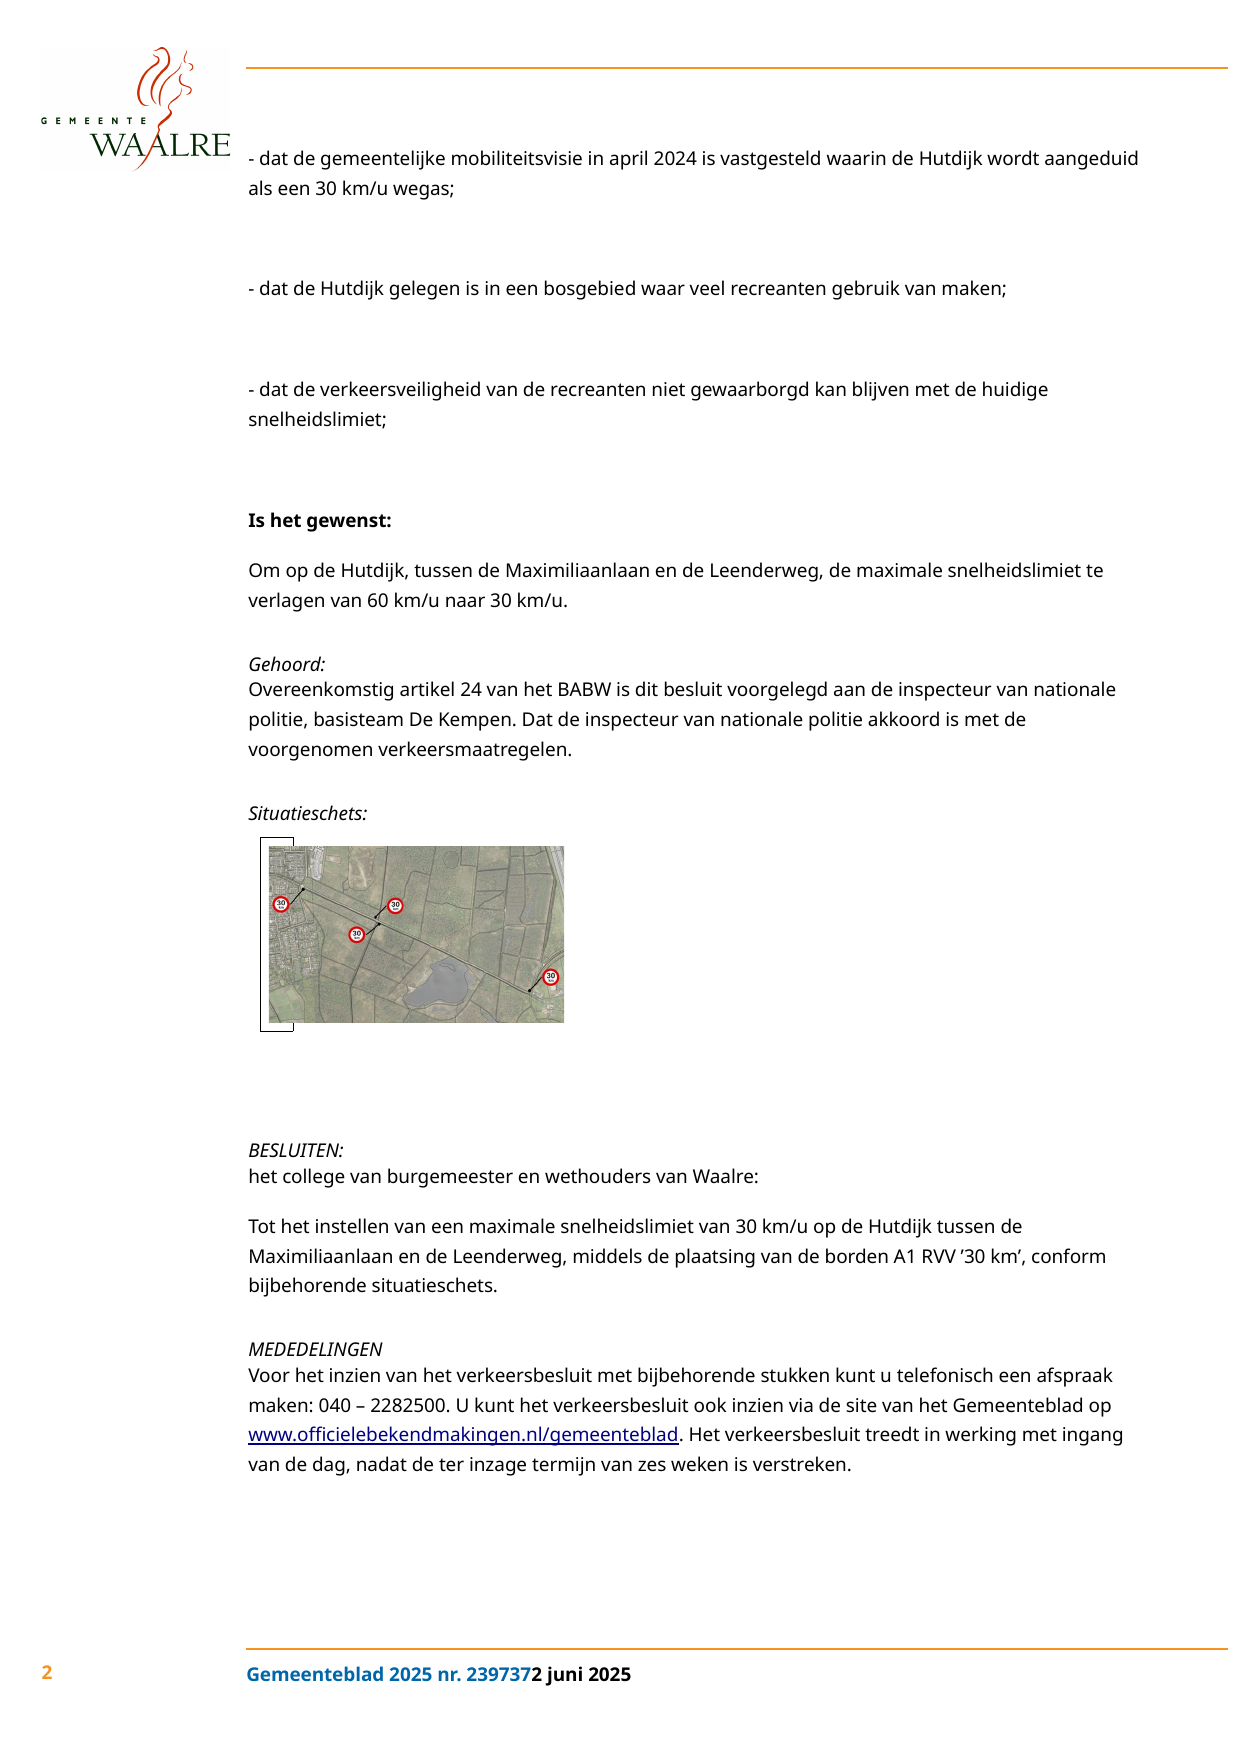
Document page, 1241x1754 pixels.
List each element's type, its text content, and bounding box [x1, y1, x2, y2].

text Gehoord: [248, 651, 1152, 677]
text - dat de verkeersveiligheid van de recreanten niet gewaarborgd kan blijven met de huidige snelheidslimiet; [248, 376, 1152, 432]
text BESLUITEN: [248, 1137, 1152, 1163]
text Is het gewenst: [248, 507, 1152, 533]
picture [268, 846, 565, 1023]
text Om op de Hutdijk, tussen de Maximiliaanlaan en de Leenderweg, de maximale snelheidslimiet te verlagen van 60 km/u naar 30 km/u. [248, 557, 1152, 613]
text Situatieschets: [248, 800, 1152, 825]
text Voor het inzien van het verkeersbesluit met bijbehorende stukken kunt u telefonisch een afspraak maken: 040 – 2282500. U kunt het verkeersbesluit ook inzien via de site van het Gemeenteblad op www.officielebekendmakingen.nl/gemeenteblad. Het verkeersbesluit treedt in werking met ingang van de dag, nadat de ter inzage termijn van zes weken is verstreken. [248, 1362, 1152, 1477]
picture [41, 47, 231, 172]
text - dat de Hutdijk gelegen is in een bosgebied waar veel recreanten gebruik van maken; [248, 276, 1152, 301]
text Overeenkomstig artikel 24 van het BABW is dit besluit voorgelegd aan de inspecteur van nationale politie, basisteam De Kempen. Dat de inspecteur van nationale politie akkoord is met de voorgenomen verkeersmaatregelen. [248, 677, 1152, 761]
text Tot het instellen van een maximale snelheidslimiet van 30 km/u op de Hutdijk tussen de Maximiliaanlaan en de Leenderweg, middels de plaatsing van de borden A1 RVV ’30 km’, conform bijbehorende situatieschets. [248, 1213, 1152, 1298]
text het college van burgemeester en wethouders van Waalre: [248, 1163, 1152, 1189]
text - dat de gemeentelijke mobiliteitsvisie in april 2024 is vastgesteld waarin de Hutdijk wordt aangeduid als een 30 km/u wegas; [248, 145, 1152, 201]
text MEDEDELINGEN [248, 1337, 1152, 1362]
